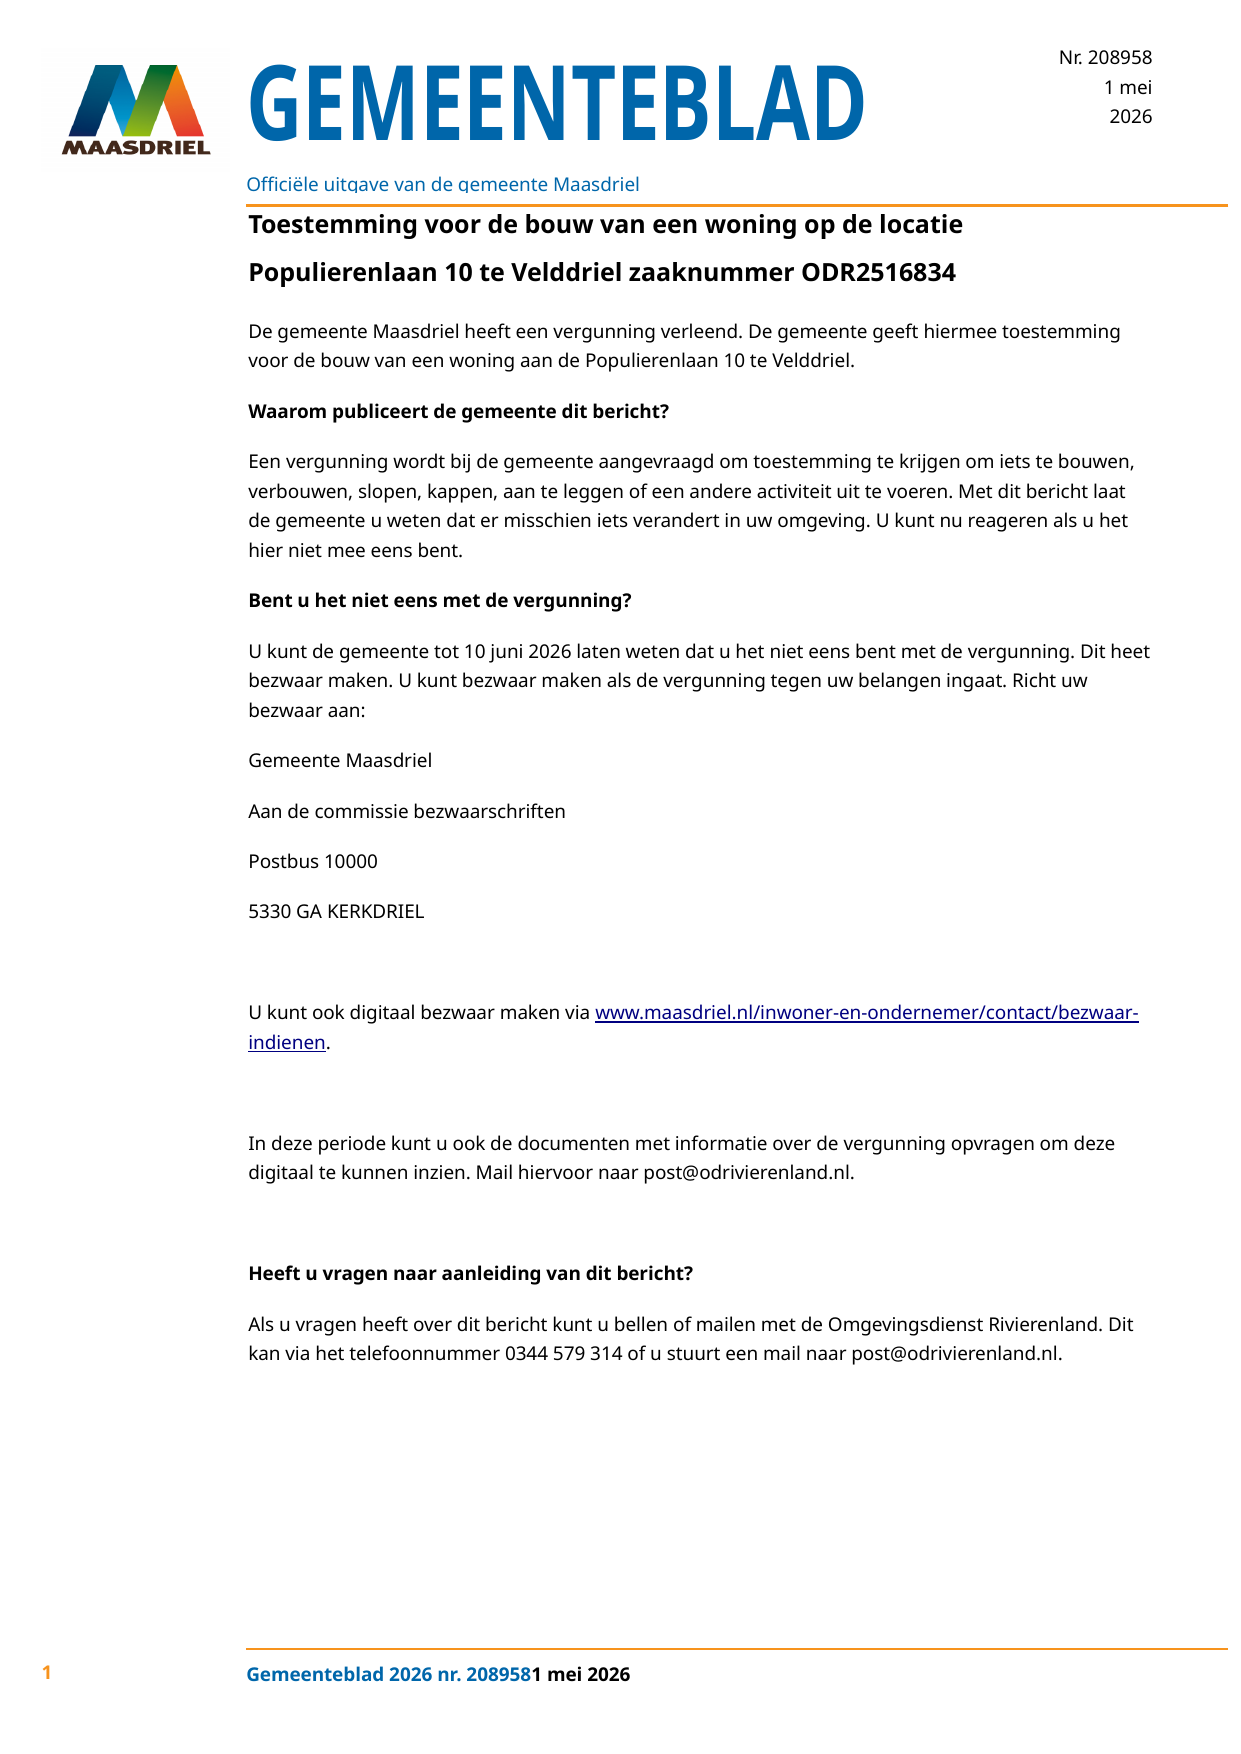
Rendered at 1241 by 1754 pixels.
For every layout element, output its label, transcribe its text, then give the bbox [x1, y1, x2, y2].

text Gemeente Maasdriel [248, 747, 1152, 773]
text Postbus 10000 [248, 848, 1152, 874]
text In deze periode kunt u ook de documenten met informatie over de vergunning opvragen om deze digitaal te kunnen inzien. Mail hiervoor naar post@odrivierenland.nl. [248, 1130, 1152, 1185]
text Als u vragen heeft over dit bericht kunt u bellen of mailen met de Omgevingsdienst Rivierenland. Dit kan via het telefoonnummer 0344 579 314 of u stuurt een mail naar post@odrivierenland.nl. [248, 1311, 1152, 1366]
picture [41, 47, 231, 172]
text U kunt ook digitaal bezwaar maken via www.maasdriel.nl/inwoner-en-ondernemer/contact/bezwaar-indienen. [248, 999, 1152, 1055]
text De gemeente Maasdriel heeft een vergunning verleend. De gemeente geeft hiermee toestemming voor de bouw van een woning aan de Populierenlaan 10 te Velddriel. [248, 318, 1152, 373]
text Aan de commissie bezwaarschriften [248, 798, 1152, 824]
text Bent u het niet eens met de vergunning? [248, 587, 1152, 613]
text Waarom publiceert de gemeente dit bericht? [248, 398, 1152, 424]
text U kunt de gemeente tot 10 juni 2026 laten weten dat u het niet eens bent met de vergunning. Dit heet bezwaar maken. U kunt bezwaar maken als de vergunning tegen uw belangen ingaat. Richt uw bezwaar aan: [248, 638, 1152, 723]
text Een vergunning wordt bij de gemeente aangevraagd om toestemming te krijgen om iets te bouwen, verbouwen, slopen, kappen, aan te leggen of een andere activiteit uit te voeren. Met dit bericht laat de gemeente u weten dat er misschien iets verandert in uw omgeving. U kunt nu reageren als u het hier niet mee eens bent. [248, 448, 1152, 563]
text Heeft u vragen naar aanleiding van dit bericht? [248, 1260, 1152, 1286]
text 5330 GA KERKDRIEL [248, 899, 1152, 924]
text Toestemming voor de bouw van een woning op de locatie Populierenlaan 10 te Velddriel zaaknummer ODR2516834 [248, 207, 1152, 288]
